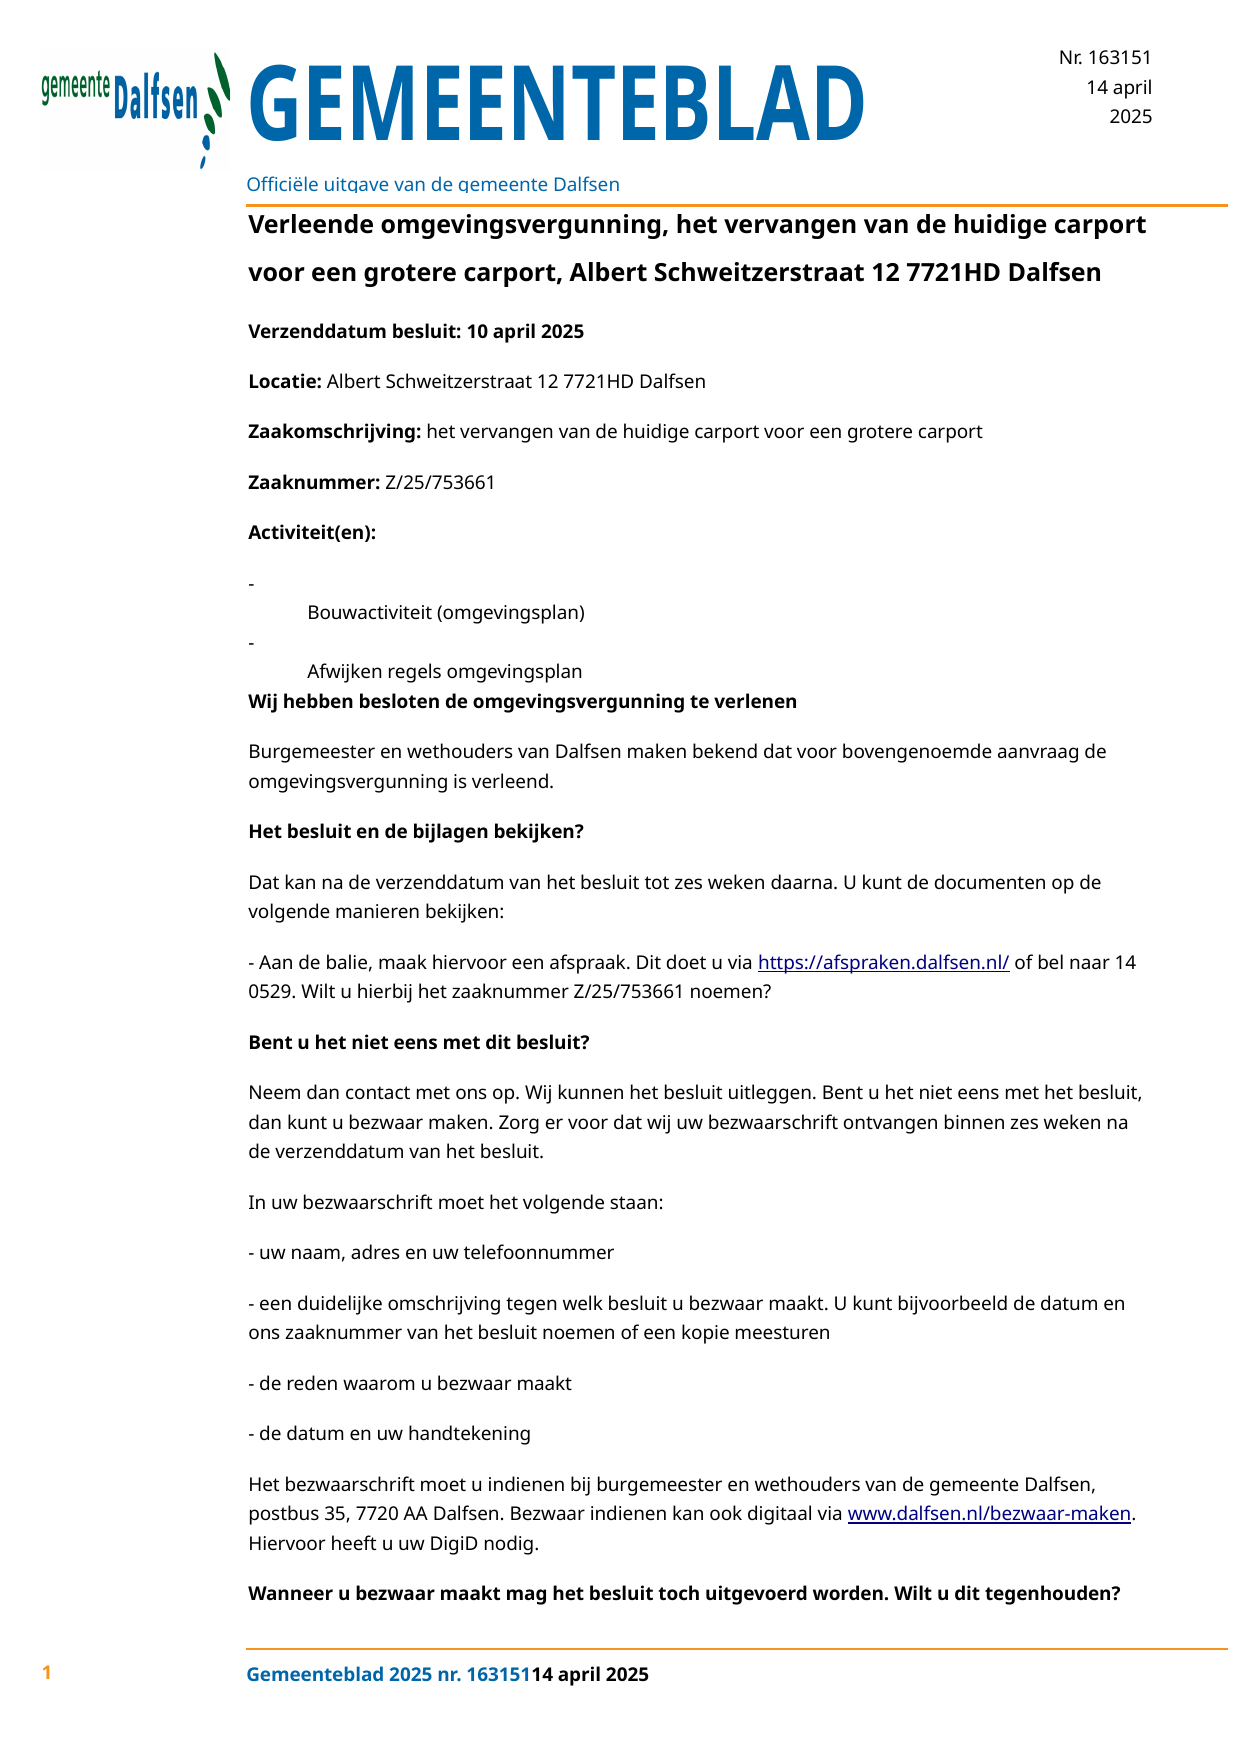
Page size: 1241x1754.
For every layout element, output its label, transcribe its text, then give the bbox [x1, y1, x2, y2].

text Bent u het niet eens met dit besluit? [248, 1029, 1152, 1055]
text Dat kan na de verzenddatum van het besluit tot zes weken daarna. U kunt de documenten op de volgende manieren bekijken: [248, 869, 1152, 924]
text - de datum en uw handtekening [248, 1420, 1152, 1446]
list Bouwactiviteit (omgevingsplan) [248, 599, 1152, 625]
text Wanneer u bezwaar maakt mag het besluit toch uitgevoerd worden. Wilt u dit tegenhouden? [248, 1580, 1152, 1606]
text Locatie: Albert Schweitzerstraat 12 7721HD Dalfsen [248, 368, 1152, 394]
text - Aan de balie, maak hiervoor een afspraak. Dit doet u via https://afspraken.dalfsen.nl/ of bel naar 14 0529. Wilt u hierbij het zaaknummer Z/25/753661 noemen? [248, 949, 1152, 1004]
text Het bezwaarschrift moet u indienen bij burgemeester en wethouders van de gemeente Dalfsen, postbus 35, 7720 AA Dalfsen. Bezwaar indienen kan ook digitaal via www.dalfsen.nl/bezwaar-maken. Hiervoor heeft u uw DigiD nodig. [248, 1471, 1152, 1556]
text Het besluit en de bijlagen bekijken? [248, 819, 1152, 844]
text Activiteit(en): [248, 519, 1152, 545]
text Neem dan contact met ons op. Wij kunnen het besluit uitleggen. Bent u het niet eens met het besluit, dan kunt u bezwaar maken. Zorg er voor dat wij uw bezwaarschrift ontvangen binnen zes weken na de verzenddatum van het besluit. [248, 1079, 1152, 1164]
text - een duidelijke omschrijving tegen welk besluit u bezwaar maakt. U kunt bijvoorbeeld de datum en ons zaaknummer van het besluit noemen of een kopie meesturen [248, 1290, 1152, 1345]
list Afwijken regels omgevingsplan [248, 659, 1152, 684]
text - uw naam, adres en uw telefoonnummer [248, 1239, 1152, 1265]
text Verzenddatum besluit: 10 april 2025 [248, 318, 1152, 344]
text Zaakomschrijving: het vervangen van de huidige carport voor een grotere carport [248, 419, 1152, 444]
picture [41, 47, 231, 172]
text Verleende omgevingsvergunning, het vervangen van de huidige carport voor een grotere carport, Albert Schweitzerstraat 12 7721HD Dalfsen [248, 207, 1152, 288]
text Wij hebben besloten de omgevingsvergunning te verlenen [248, 688, 1152, 714]
text In uw bezwaarschrift moet het volgende staan: [248, 1189, 1152, 1215]
text - de reden waarom u bezwaar maakt [248, 1370, 1152, 1396]
text Zaaknummer: Z/25/753661 [248, 469, 1152, 495]
text Burgemeester en wethouders van Dalfsen maken bekend dat voor bovengenoemde aanvraag de omgevingsvergunning is verleend. [248, 739, 1152, 794]
